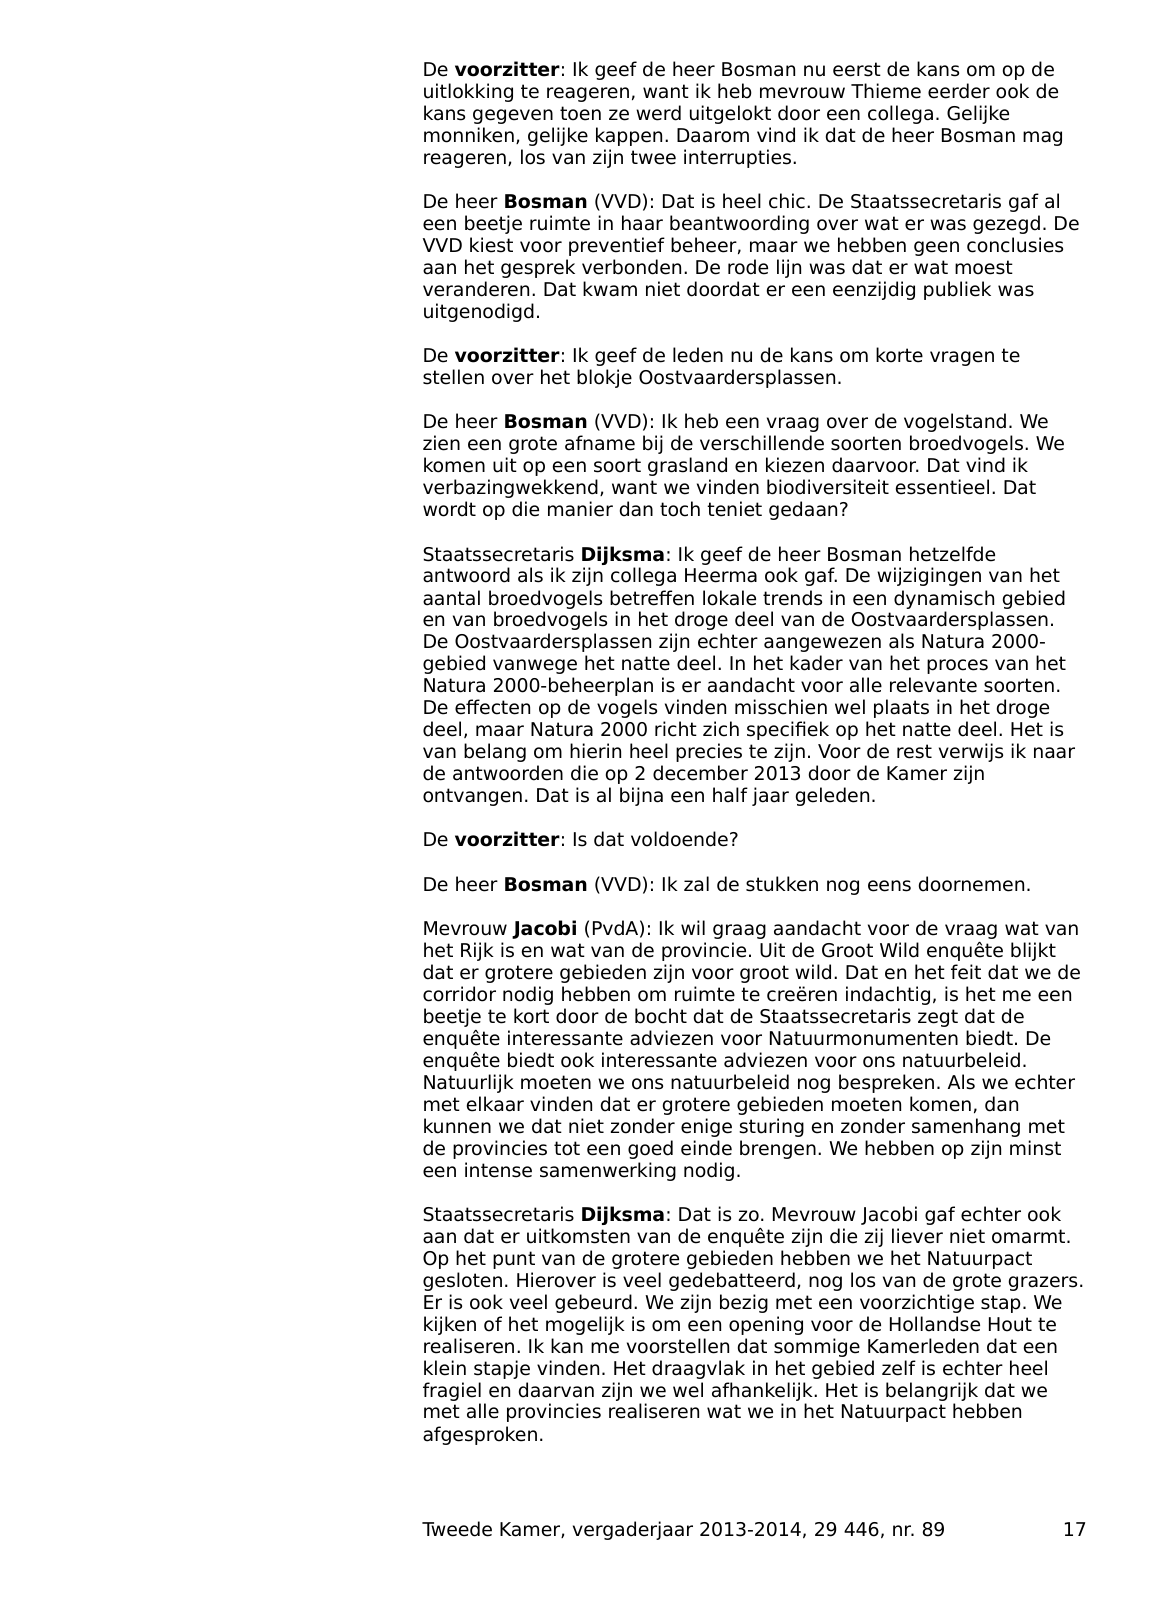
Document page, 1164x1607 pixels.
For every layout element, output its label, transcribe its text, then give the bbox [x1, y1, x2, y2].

text Staatssecretaris Dijksma: Dat is zo. Mevrouw Jacobi gaf echter ook aan dat er uitkomsten van de enquête zijn die zij liever niet omarmt. Op het punt van de grotere gebieden hebben we het Natuurpact gesloten. Hierover is veel gedebatteerd, nog los van de grote grazers. Er is ook veel gebeurd. We zijn bezig met een voorzichtige stap. We kijken of het mogelijk is om een opening voor de Hollandse Hout te realiseren. Ik kan me voorstellen dat sommige Kamerleden dat een klein stapje vinden. Het draagvlak in het gebied zelf is echter heel fragiel en daarvan zijn we wel afhankelijk. Het is belangrijk dat we met alle provincies realiseren wat we in het Natuurpact hebben afgesproken. [422, 1204, 1087, 1445]
text Staatssecretaris Dijksma: Ik geef de heer Bosman hetzelfde antwoord als ik zijn collega Heerma ook gaf. De wijzigingen van het aantal broedvogels betreffen lokale trends in een dynamisch gebied en van broedvogels in het droge deel van de Oostvaardersplassen. De Oostvaardersplassen zijn echter aangewezen als Natura 2000-gebied vanwege het natte deel. In het kader van het proces van het Natura 2000-beheerplan is er aandacht voor alle relevante soorten. De effecten op de vogels vinden misschien wel plaats in het droge deel, maar Natura 2000 richt zich specifiek op het natte deel. Het is van belang om hierin heel precies te zijn. Voor de rest verwijs ik naar de antwoorden die op 2 december 2013 door de Kamer zijn ontvangen. Dat is al bijna een half jaar geleden. [422, 543, 1087, 807]
text De voorzitter: Ik geef de heer Bosman nu eerst de kans om op de uitlokking te reageren, want ik heb mevrouw Thieme eerder ook de kans gegeven toen ze werd uitgelokt door een collega. Gelijke monniken, gelijke kappen. Daarom vind ik dat de heer Bosman mag reageren, los van zijn twee interrupties. [422, 59, 1087, 169]
text De heer Bosman (VVD): Ik zal de stukken nog eens doornemen. [422, 873, 1087, 896]
text De voorzitter: Ik geef de leden nu de kans om korte vragen te stellen over het blokje Oostvaardersplassen. [422, 345, 1087, 389]
text De heer Bosman (VVD): Ik heb een vraag over de vogelstand. We zien een grote afname bij de verschillende soorten broedvogels. We komen uit op een soort grasland en kiezen daarvoor. Dat vind ik verbazingwekkend, want we vinden biodiversiteit essentieel. Dat wordt op die manier dan toch teniet gedaan? [422, 411, 1087, 521]
text Mevrouw Jacobi (PvdA): Ik wil graag aandacht voor de vraag wat van het Rijk is en wat van de provincie. Uit de Groot Wild enquête blijkt dat er grotere gebieden zijn voor groot wild. Dat en het feit dat we de corridor nodig hebben om ruimte te creëren indachtig, is het me een beetje te kort door de bocht dat de Staatssecretaris zegt dat de enquête interessante adviezen voor Natuurmonumenten biedt. De enquête biedt ook interessante adviezen voor ons natuurbeleid. Natuurlijk moeten we ons natuurbeleid nog bespreken. Als we echter met elkaar vinden dat er grotere gebieden moeten komen, dan kunnen we dat niet zonder enige sturing en zonder samenhang met de provincies tot een goed einde brengen. We hebben op zijn minst een intense samenwerking nodig. [422, 918, 1087, 1181]
text De heer Bosman (VVD): Dat is heel chic. De Staatssecretaris gaf al een beetje ruimte in haar beantwoording over wat er was gezegd. De VVD kiest voor preventief beheer, maar we hebben geen conclusies aan het gesprek verbonden. De rode lijn was dat er wat moest veranderen. Dat kwam niet doordat er een eenzijdig publiek was uitgenodigd. [422, 191, 1087, 323]
text De voorzitter: Is dat voldoende? [422, 829, 1087, 851]
